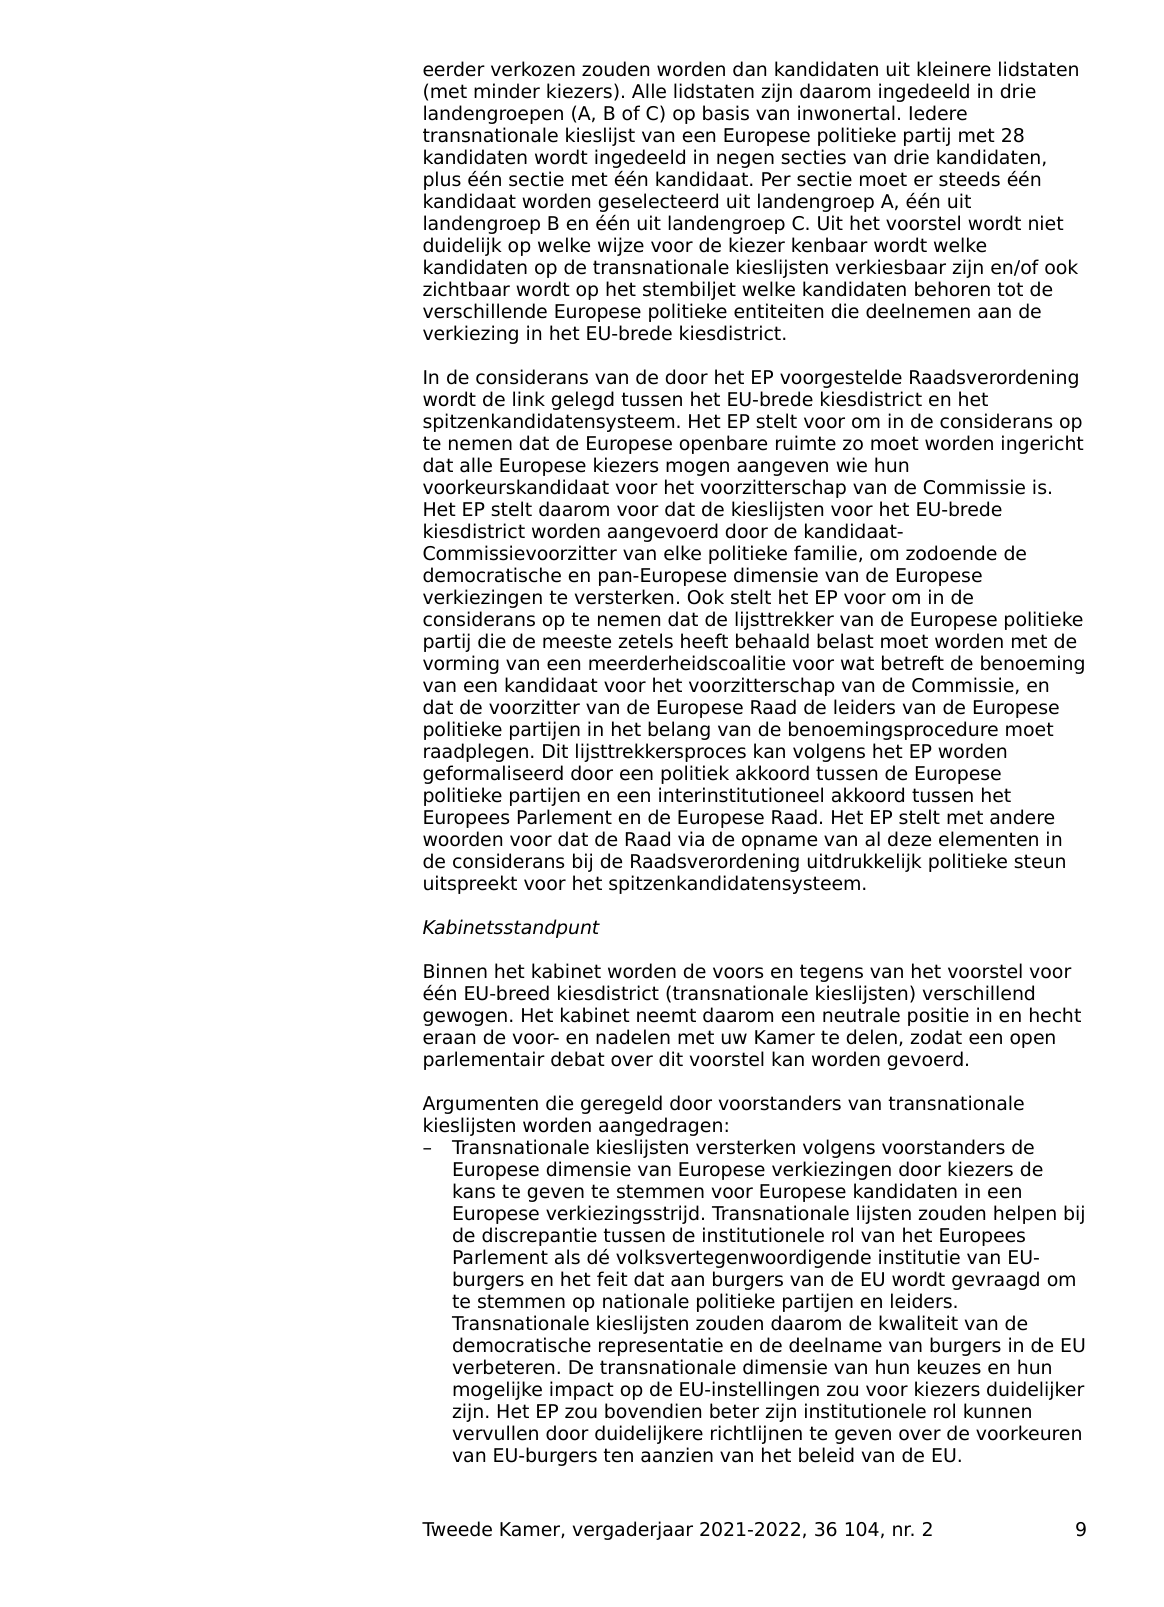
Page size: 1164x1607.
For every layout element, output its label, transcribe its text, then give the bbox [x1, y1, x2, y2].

text In de considerans van de door het EP voorgestelde Raadsverordening wordt de link gelegd tussen het EU-brede kiesdistrict en het spitzenkandidatensysteem. Het EP stelt voor om in de considerans op te nemen dat de Europese openbare ruimte zo moet worden ingericht dat alle Europese kiezers mogen aangeven wie hun voorkeurskandidaat voor het voorzitterschap van de Commissie is. Het EP stelt daarom voor dat de kieslijsten voor het EU-brede kiesdistrict worden aangevoerd door de kandidaat-Commissievoorzitter van elke politieke familie, om zodoende de democratische en pan-Europese dimensie van de Europese verkiezingen te versterken. Ook stelt het EP voor om in de considerans op te nemen dat de lijsttrekker van de Europese politieke partij die de meeste zetels heeft behaald belast moet worden met de vorming van een meerderheidscoalitie voor wat betreft de benoeming van een kandidaat voor het voorzitterschap van de Commissie, en dat de voorzitter van de Europese Raad de leiders van de Europese politieke partijen in het belang van de benoemingsprocedure moet raadplegen. Dit lijsttrekkersproces kan volgens het EP worden geformaliseerd door een politiek akkoord tussen de Europese politieke partijen en een interinstitutioneel akkoord tussen het Europees Parlement en de Europese Raad. Het EP stelt met andere woorden voor dat de Raad via de opname van al deze elementen in de considerans bij de Raadsverordening uitdrukkelijk politieke steun uitspreekt voor het spitzenkandidatensysteem. [422, 367, 1087, 894]
text – Transnationale kieslijsten versterken volgens voorstanders de Europese dimensie van Europese verkiezingen door kiezers de kans te geven te stemmen voor Europese kandidaten in een Europese verkiezingsstrijd. Transnationale lijsten zouden helpen bij de discrepantie tussen de institutionele rol van het Europees Parlement als dé volksvertegenwoordigende institutie van EU-burgers en het feit dat aan burgers van de EU wordt gevraagd om te stemmen op nationale politieke partijen en leiders. Transnationale kieslijsten zouden daarom de kwaliteit van de democratische representatie en de deelname van burgers in de EU verbeteren. De transnationale dimensie van hun keuzes en hun mogelijke impact op de EU-instellingen zou voor kiezers duidelijker zijn. Het EP zou bovendien beter zijn institutionele rol kunnen vervullen door duidelijkere richtlijnen te geven over de voorkeuren van EU-burgers ten aanzien van het beleid van de EU. [422, 1137, 1087, 1467]
text Binnen het kabinet worden de voors en tegens van het voorstel voor één EU-breed kiesdistrict (transnationale kieslijsten) verschillend gewogen. Het kabinet neemt daarom een neutrale positie in en hecht eraan de voor- en nadelen met uw Kamer te delen, zodat een open parlementair debat over dit voorstel kan worden gevoerd. [422, 961, 1087, 1071]
subtitle Kabinetsstandpunt [422, 917, 1087, 939]
text Argumenten die geregeld door voorstanders van transnationale kieslijsten worden aangedragen: [422, 1093, 1087, 1137]
text eerder verkozen zouden worden dan kandidaten uit kleinere lidstaten (met minder kiezers). Alle lidstaten zijn daarom ingedeeld in drie landengroepen (A, B of C) op basis van inwonertal. Iedere transnationale kieslijst van een Europese politieke partij met 28 kandidaten wordt ingedeeld in negen secties van drie kandidaten, plus één sectie met één kandidaat. Per sectie moet er steeds één kandidaat worden geselecteerd uit landengroep A, één uit landengroep B en één uit landengroep C. Uit het voorstel wordt niet duidelijk op welke wijze voor de kiezer kenbaar wordt welke kandidaten op de transnationale kieslijsten verkiesbaar zijn en/of ook zichtbaar wordt op het stembiljet welke kandidaten behoren tot de verschillende Europese politieke entiteiten die deelnemen aan de verkiezing in het EU-brede kiesdistrict. [422, 59, 1087, 345]
